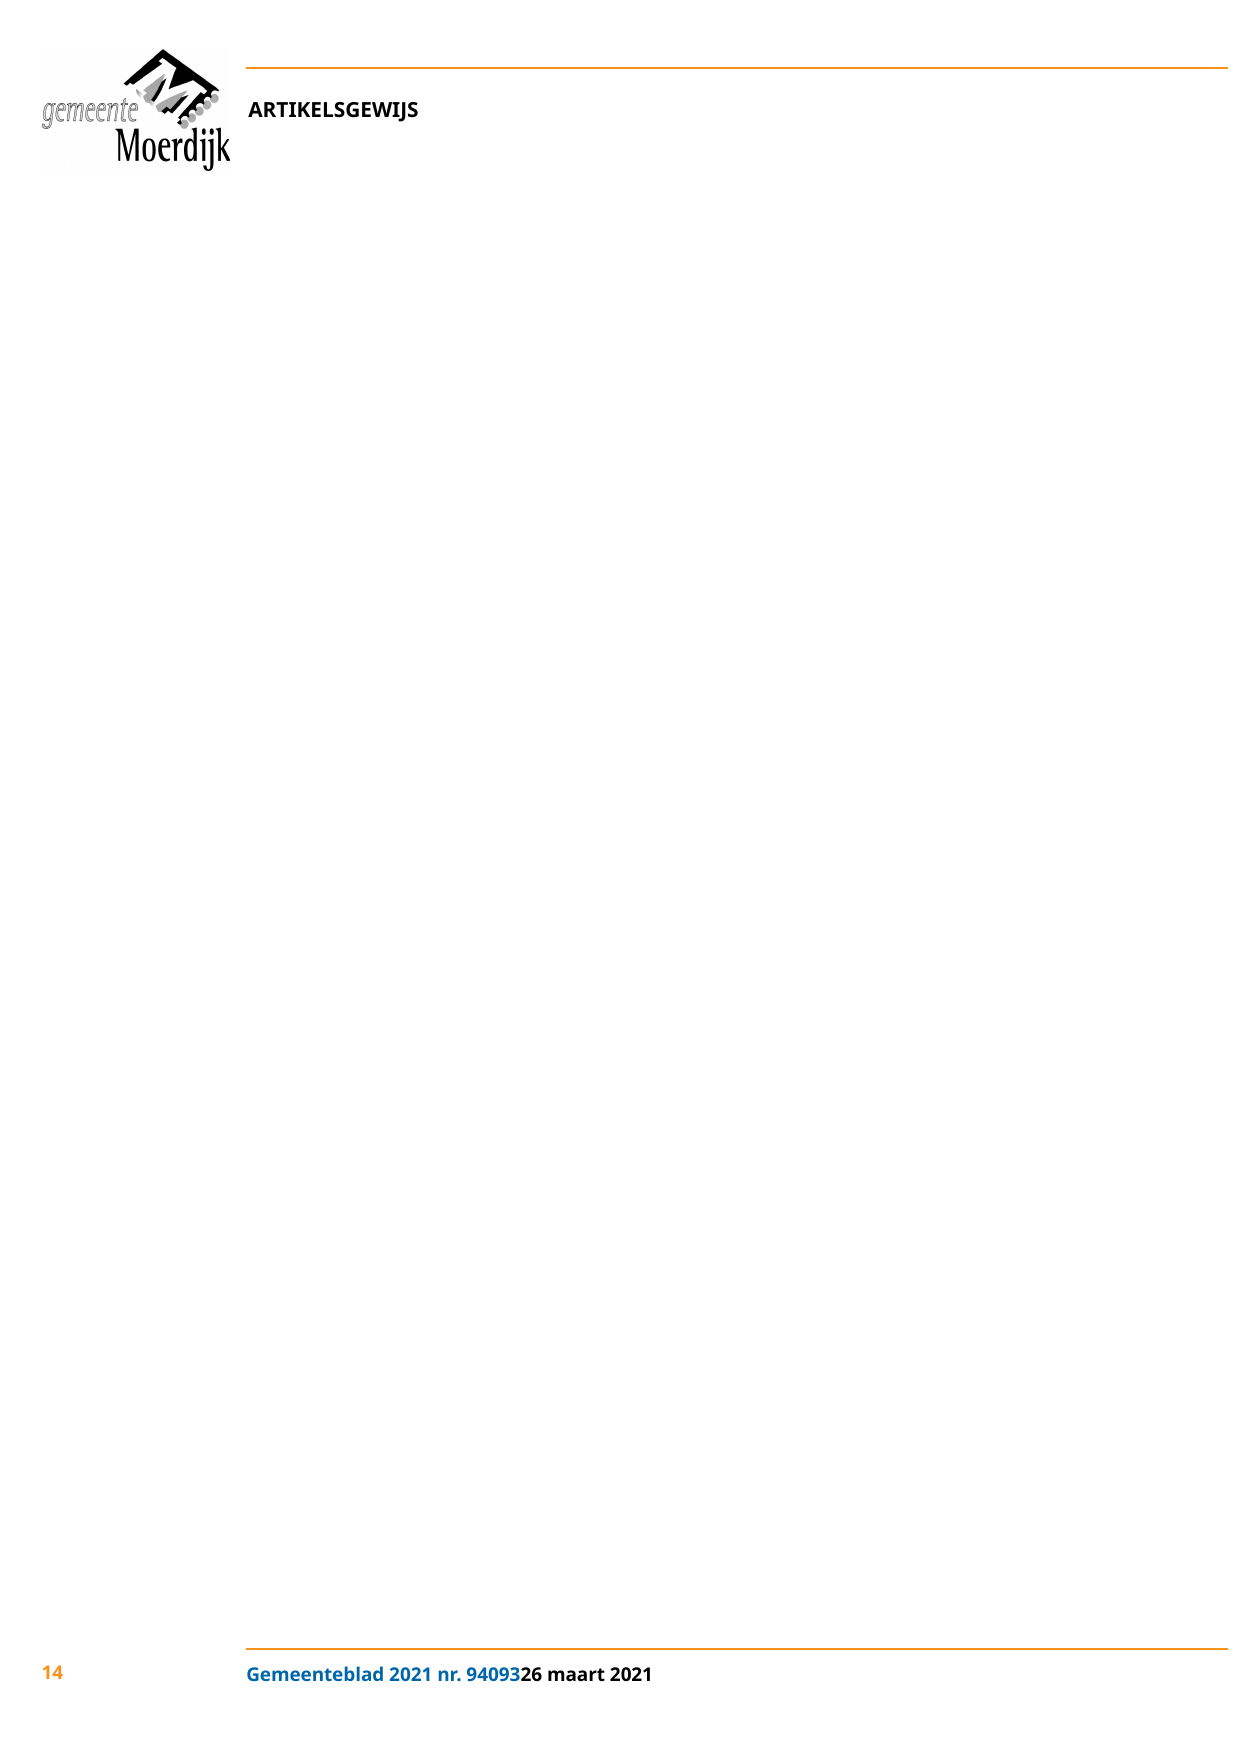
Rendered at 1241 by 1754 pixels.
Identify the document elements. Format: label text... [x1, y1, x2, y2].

picture [41, 47, 231, 172]
text ARTIKELSGEWIJS [248, 95, 1152, 123]
